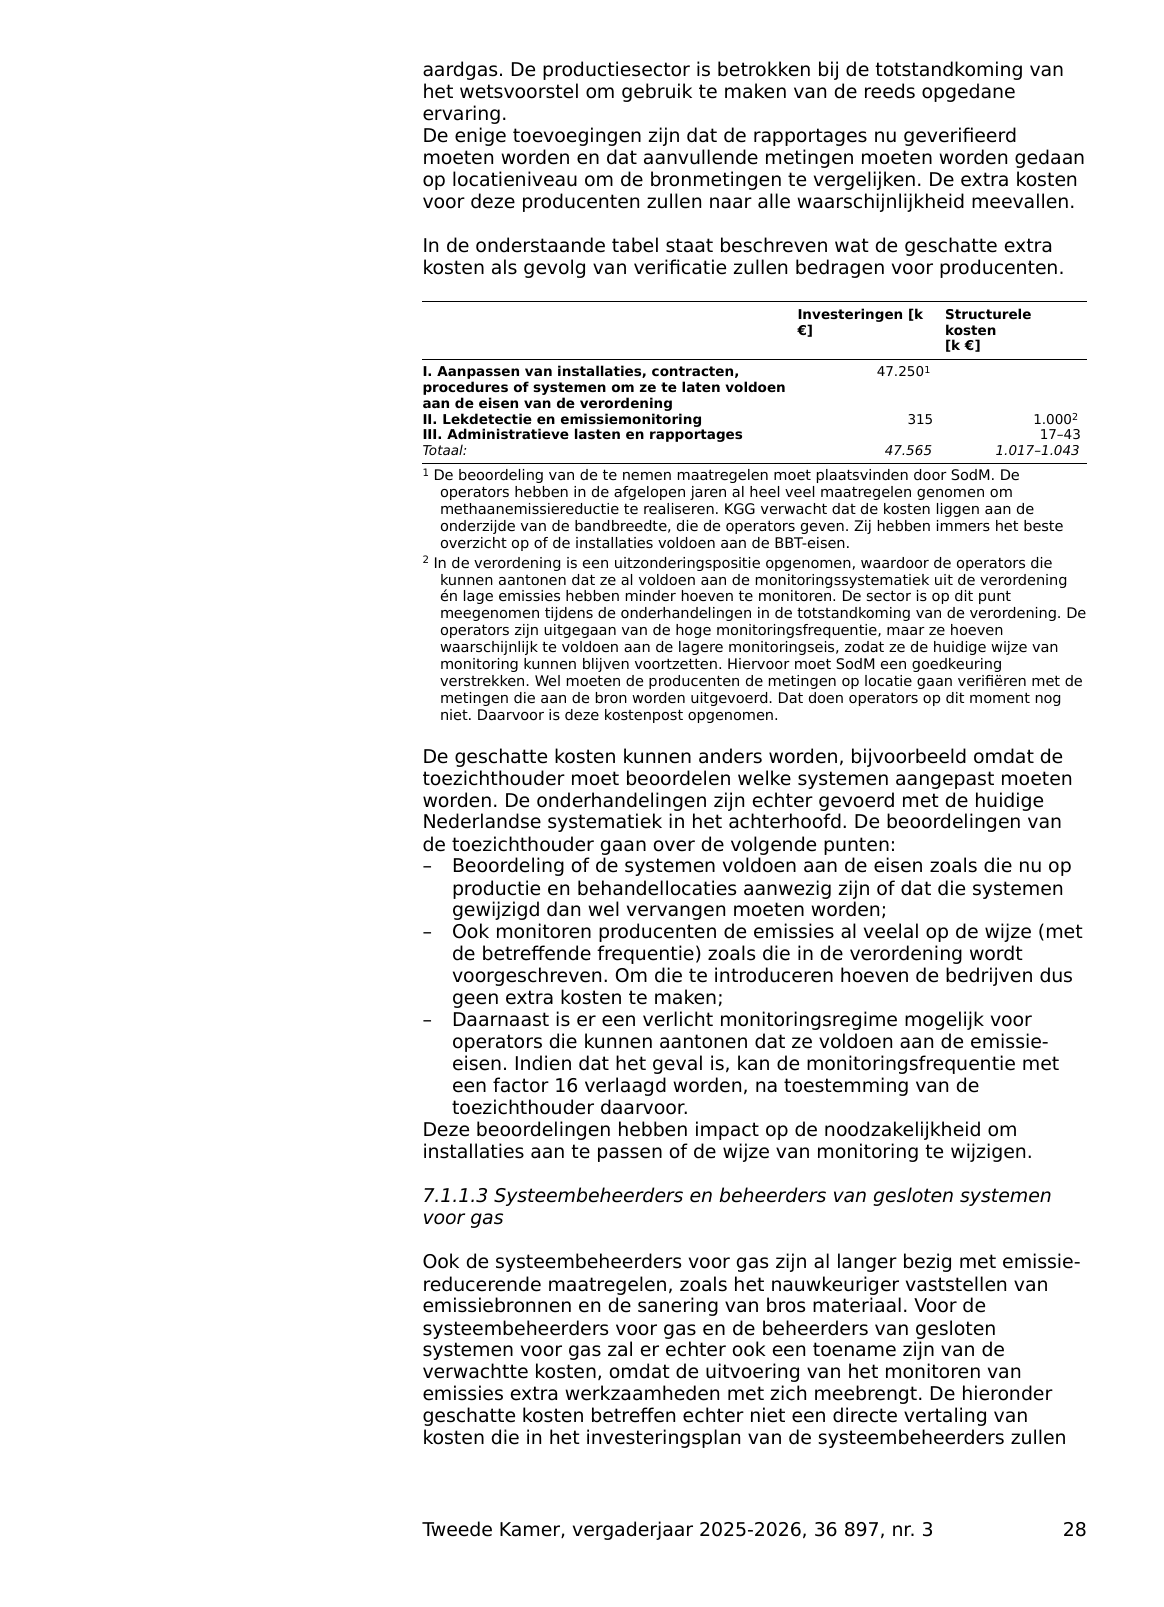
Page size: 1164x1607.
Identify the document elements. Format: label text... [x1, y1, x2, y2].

text De enige toevoegingen zijn dat de rapportages nu geverifieerd moeten worden en dat aanvullende metingen moeten worden gedaan op locatieniveau om de bronmetingen te vergelijken. De extra kosten voor deze producenten zullen naar alle waarschijnlijkheid meevallen. [422, 125, 1087, 213]
table_cell I. Aanpassen van installaties, contracten, procedures of systemen om ze te laten voldoen aan de eisen van de verordening [422, 360, 791, 411]
table_cell [791, 427, 939, 443]
table_header [422, 302, 791, 358]
table_cell [939, 360, 1087, 411]
table_cell 47.565 [791, 443, 939, 463]
text De geschatte kosten kunnen anders worden, bijvoorbeeld omdat de toezichthouder moet beoordelen welke systemen aangepast moeten worden. De onderhandelingen zijn echter gevoerd met de huidige Nederlandse systematiek in het achterhoofd. De beoordelingen van de toezichthouder gaan over de volgende punten: [422, 746, 1087, 855]
table_cell 1.0002 [939, 411, 1087, 427]
text In de onderstaande tabel staat beschreven wat de geschatte extra kosten als gevolg van verificatie zullen bedragen voor producenten. [422, 235, 1087, 279]
table_cell 1 De beoordeling van de te nemen maatregelen moet plaatsvinden door SodM. De operators hebben in de afgelopen jaren al heel veel maatregelen genomen om methaanemissiereductie te realiseren. KGG verwacht dat de kosten liggen aan de onderzijde van de bandbreedte, die de operators geven. Zij hebben immers het beste overzicht op of de installaties voldoen aan de BBT-eisen. 2 In de verordening is een uitzonderingspositie opgenomen, waardoor de operators die kunnen aantonen dat ze al voldoen aan de monitoringssystematiek uit de verordening én lage emissies hebben minder hoeven te monitoren. De sector is op dit punt meegenomen tijdens de onderhandelingen in de totstandkoming van de verordening. De operators zijn uitgegaan van de hoge monitoringsfrequentie, maar ze hoeven waarschijnlijk te voldoen aan de lagere monitoringseis, zodat ze de huidige wijze van monitoring kunnen blijven voortzetten. Hiervoor moet SodM een goedkeuring verstrekken. Wel moeten de producenten de metingen op locatie gaan verifiëren met de metingen die aan de bron worden uitgevoerd. Dat doen operators op dit moment nog niet. Daarvoor is deze kostenpost opgenomen. [422, 464, 1087, 723]
table_header Structurele kosten [k €] [939, 302, 1087, 358]
text Deze beoordelingen hebben impact op de noodzakelijkheid om installaties aan te passen of de wijze van monitoring te wijzigen. [422, 1119, 1087, 1163]
table_cell 315 [791, 411, 939, 427]
text – Ook monitoren producenten de emissies al veelal op de wijze (met de betreffende frequentie) zoals die in de verordening wordt voorgeschreven. Om die te introduceren hoeven de bedrijven dus geen extra kosten te maken; [422, 921, 1087, 1009]
text – Beoordeling of de systemen voldoen aan de eisen zoals die nu op productie en behandellocaties aanwezig zijn of dat die systemen gewijzigd dan wel vervangen moeten worden; [422, 855, 1087, 921]
table_header Investeringen [k €] [791, 302, 939, 358]
table_cell 47.2501 [791, 360, 939, 411]
table_cell Totaal: [422, 443, 791, 463]
table_cell 1.017–1.043 [939, 443, 1087, 463]
text aardgas. De productiesector is betrokken bij de totstandkoming van het wetsvoorstel om gebruik te maken van de reeds opgedane ervaring. [422, 59, 1087, 125]
subtitle 7.1.1.3 Systeembeheerders en beheerders van gesloten systemen voor gas [422, 1185, 1087, 1229]
table_cell II. Lekdetectie en emissiemonitoring [422, 411, 791, 427]
text Ook de systeembeheerders voor gas zijn al langer bezig met emissie-reducerende maatregelen, zoals het nauwkeuriger vaststellen van emissiebronnen en de sanering van bros materiaal. Voor de systeembeheerders voor gas en de beheerders van gesloten systemen voor gas zal er echter ook een toename zijn van de verwachtte kosten, omdat de uitvoering van het monitoren van emissies extra werkzaamheden met zich meebrengt. De hieronder geschatte kosten betreffen echter niet een directe vertaling van kosten die in het investeringsplan van de systeembeheerders zullen [422, 1251, 1087, 1449]
table_cell III. Administratieve lasten en rapportages [422, 427, 791, 443]
text – Daarnaast is er een verlicht monitoringsregime mogelijk voor operators die kunnen aantonen dat ze voldoen aan de emissie-eisen. Indien dat het geval is, kan de monitoringsfrequentie met een factor 16 verlaagd worden, na toestemming van de toezichthouder daarvoor. [422, 1009, 1087, 1119]
table_cell 17–43 [939, 427, 1087, 443]
